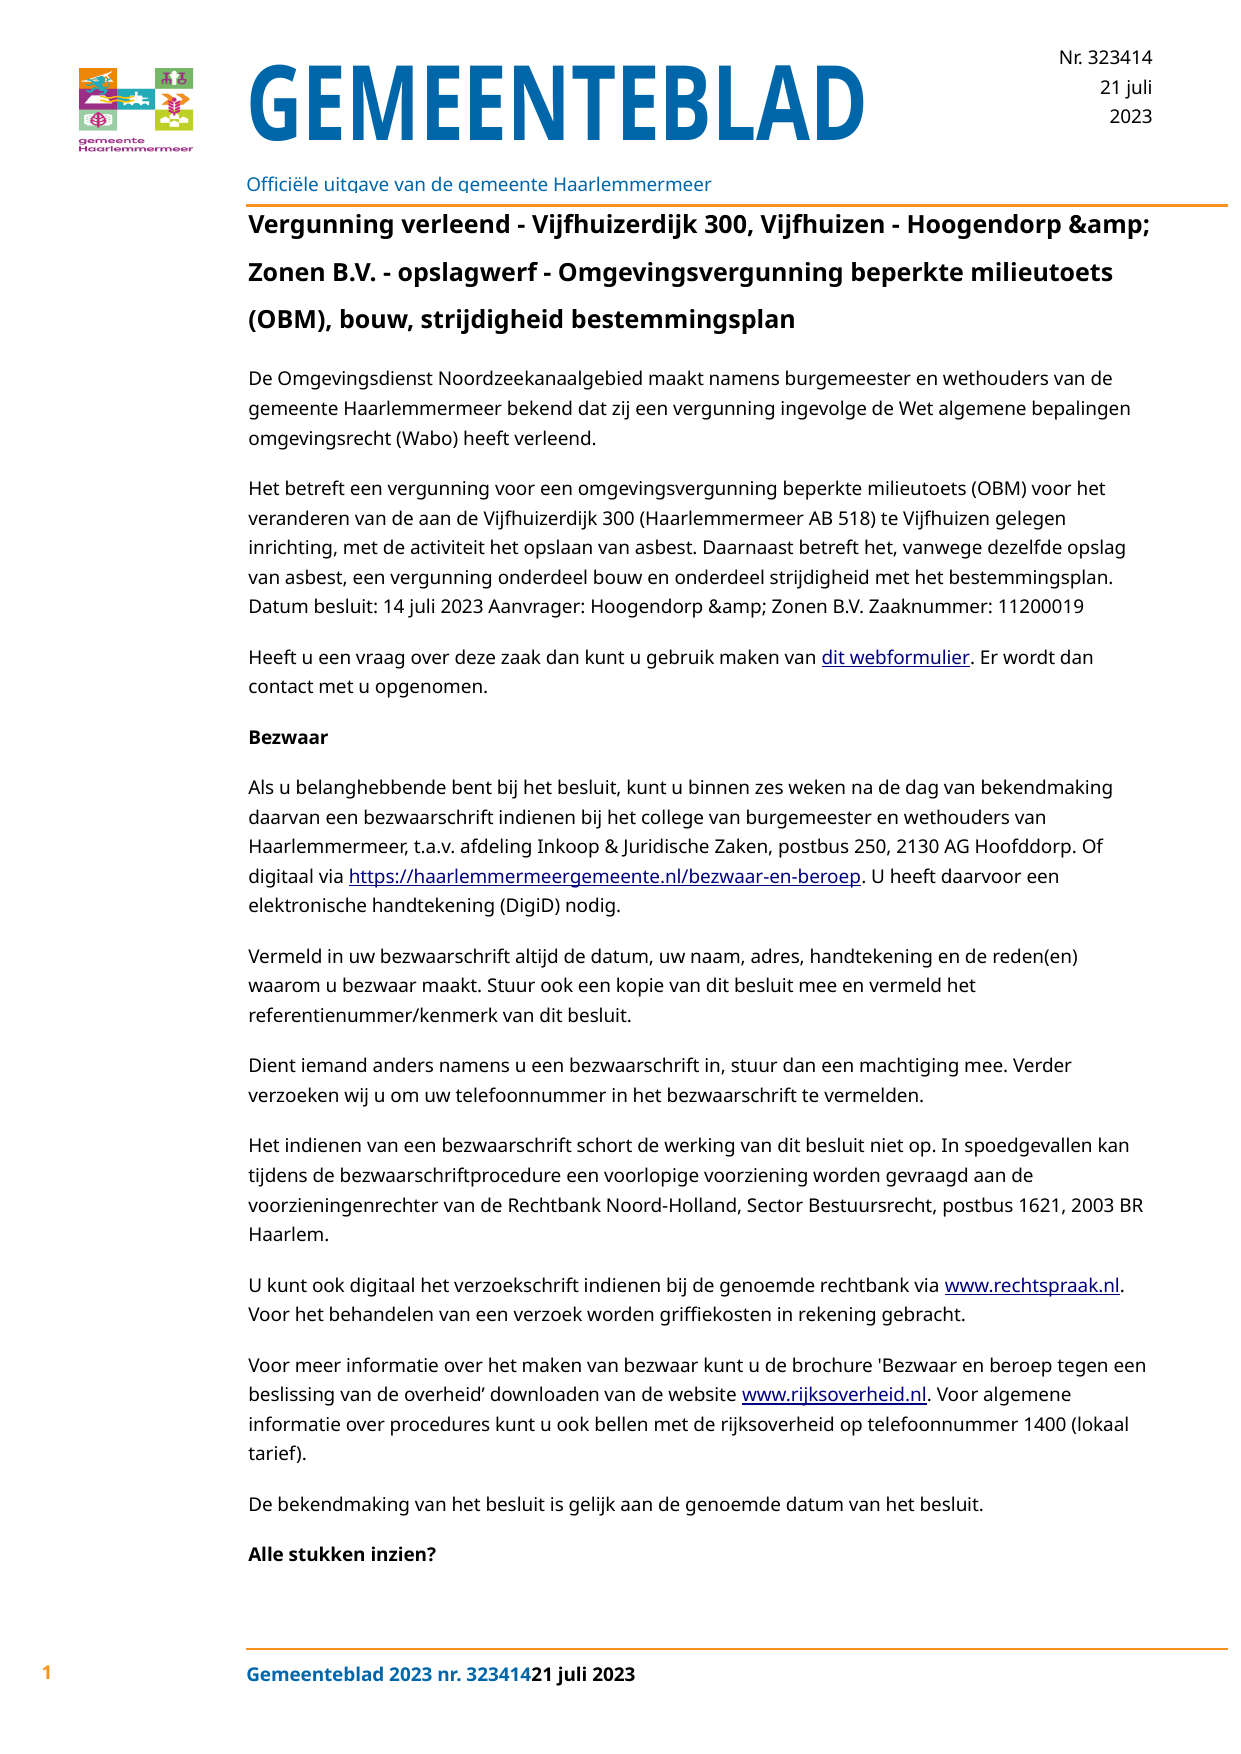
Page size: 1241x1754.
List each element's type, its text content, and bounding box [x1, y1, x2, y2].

text Heeft u een vraag over deze zaak dan kunt u gebruik maken van dit webformulier. Er wordt dan contact met u opgenomen. [248, 644, 1152, 699]
picture [41, 47, 231, 172]
text Dient iemand anders namens u een bezwaarschrift in, stuur dan een machtiging mee. Verder verzoeken wij u om uw telefoonnummer in het bezwaarschrift te vermelden. [248, 1053, 1152, 1108]
text Het betreft een vergunning voor een omgevingsvergunning beperkte milieutoets (OBM) voor het veranderen van de aan de Vijfhuizerdijk 300 (Haarlemmermeer AB 518) te Vijfhuizen gelegen inrichting, met de activiteit het opslaan van asbest. Daarnaast betreft het, vanwege dezelfde opslag van asbest, een vergunning onderdeel bouw en onderdeel strijdigheid met het bestemmingsplan. Datum besluit: 14 juli 2023 Aanvrager: Hoogendorp &amp; Zonen B.V. Zaaknummer: 11200019 [248, 475, 1152, 619]
text Het indienen van een bezwaarschrift schort de werking van dit besluit niet op. In spoedgevallen kan tijdens de bezwaarschriftprocedure een voorlopige voorziening worden gevraagd aan de voorzieningenrechter van de Rechtbank Noord-Holland, Sector Bestuursrecht, postbus 1621, 2003 BR Haarlem. [248, 1133, 1152, 1247]
text De Omgevingsdienst Noordzeekanaalgebied maakt namens burgemeester en wethouders van de gemeente Haarlemmermeer bekend dat zij een vergunning ingevolge de Wet algemene bepalingen omgevingsrecht (Wabo) heeft verleend. [248, 366, 1152, 450]
text Bezwaar [248, 724, 1152, 749]
text De bekendmaking van het besluit is gelijk aan de genoemde datum van het besluit. [248, 1491, 1152, 1517]
text Vergunning verleend - Vijfhuizerdijk 300, Vijfhuizen - Hoogendorp &amp; Zonen B.V. - opslagwerf - Omgevingsvergunning beperkte milieutoets (OBM), bouw, strijdigheid bestemmingsplan [248, 207, 1152, 336]
text Alle stukken inzien? [248, 1541, 1152, 1567]
text Vermeld in uw bezwaarschrift altijd de datum, uw naam, adres, handtekening en de reden(en) waarom u bezwaar maakt. Stuur ook een kopie van dit besluit mee en vermeld het referentienummer/kenmerk van dit besluit. [248, 943, 1152, 1028]
text U kunt ook digitaal het verzoekschrift indienen bij de genoemde rechtbank via www.rechtspraak.nl. Voor het behandelen van een verzoek worden griffiekosten in rekening gebracht. [248, 1272, 1152, 1327]
text Voor meer informatie over het maken van bezwaar kunt u de brochure 'Bezwaar en beroep tegen een beslissing van de overheid’ downloaden van de website www.rijksoverheid.nl. Voor algemene informatie over procedures kunt u ook bellen met de rijksoverheid op telefoonnummer 1400 (lokaal tarief). [248, 1352, 1152, 1466]
text Als u belanghebbende bent bij het besluit, kunt u binnen zes weken na de dag van bekendmaking daarvan een bezwaarschrift indienen bij het college van burgemeester en wethouders van Haarlemmermeer, t.a.v. afdeling Inkoop & Juridische Zaken, postbus 250, 2130 AG Hoofddorp. Of digitaal via https://haarlemmermeergemeente.nl/bezwaar-en-beroep. U heeft daarvoor een elektronische handtekening (DigiD) nodig. [248, 774, 1152, 918]
